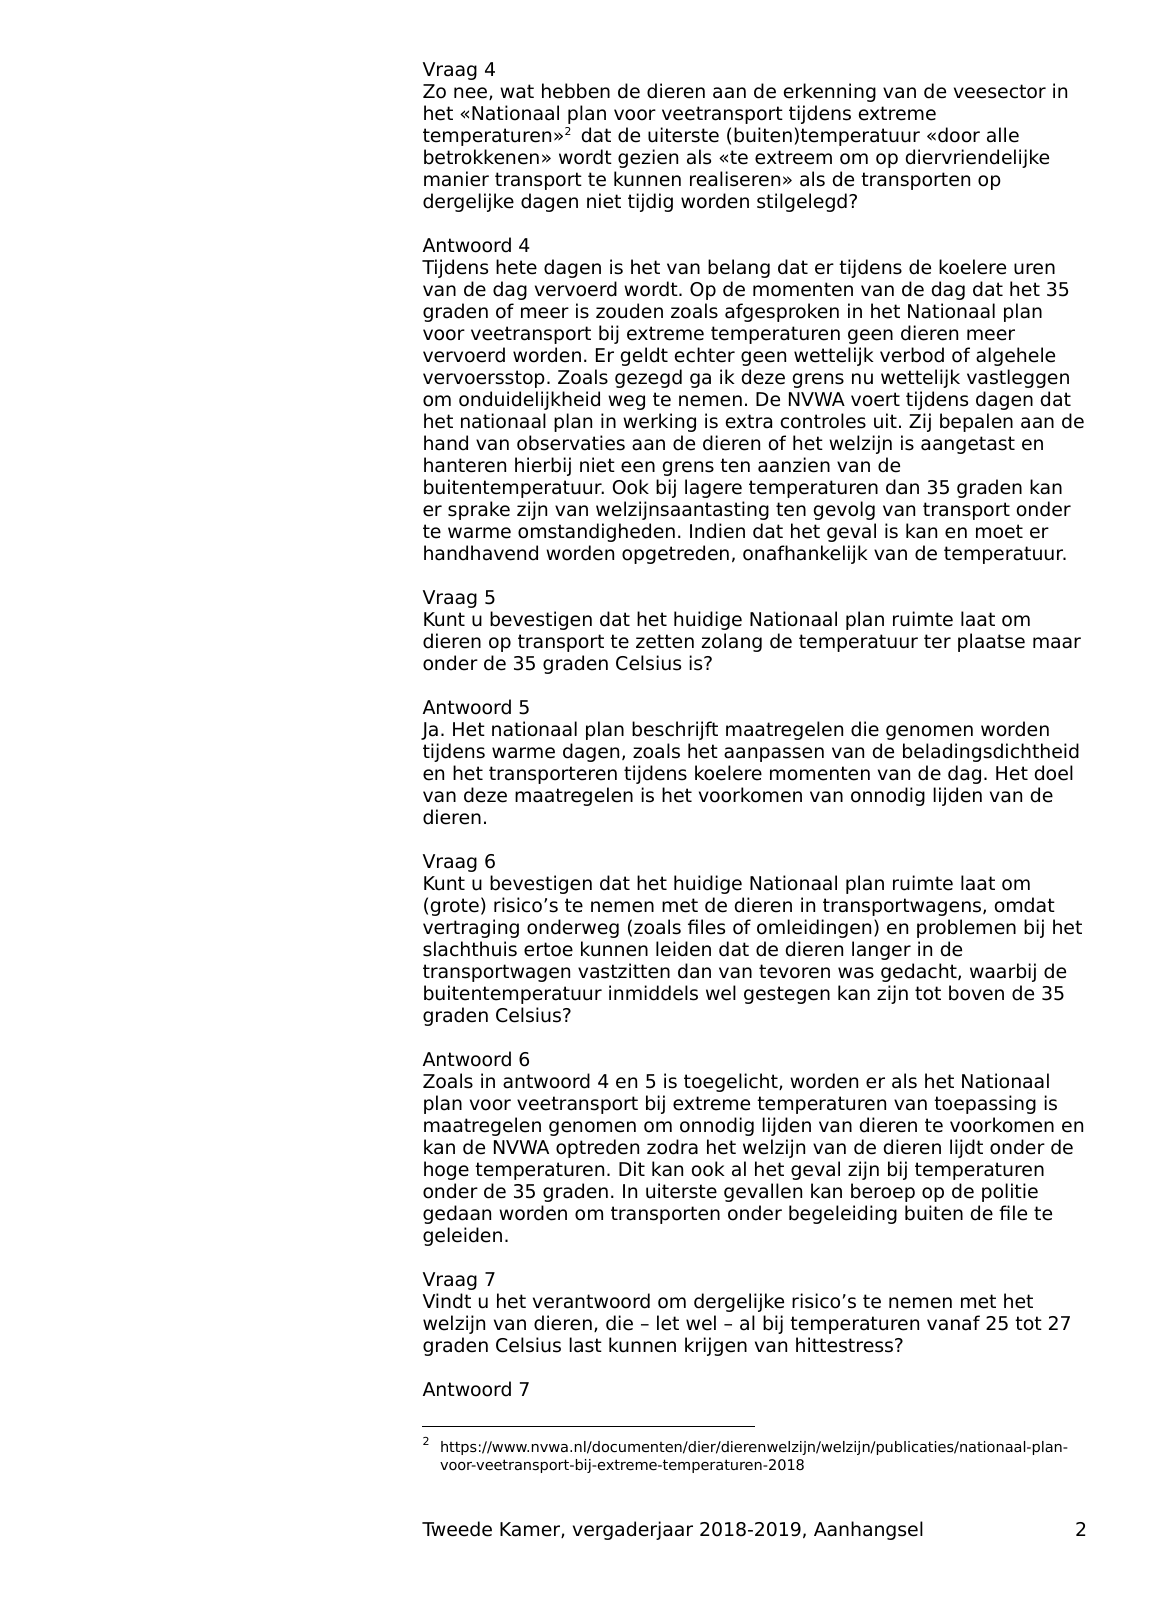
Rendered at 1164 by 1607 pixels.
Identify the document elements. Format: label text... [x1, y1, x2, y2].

text Vraag 7 [422, 1269, 1087, 1291]
text https://www.nvwa.nl/documenten/dier/dierenwelzijn/welzijn/publicaties/nationaal-plan-voor-veetransport-bij-extreme-temperaturen-2018 [422, 1435, 1087, 1474]
text Zo nee, wat hebben de dieren aan de erkenning van de veesector in het «Nationaal plan voor veetransport tijdens extreme temperaturen» dat de uiterste (buiten)temperatuur «door alle betrokkenen» wordt gezien als «te extreem om op diervriendelijke manier transport te kunnen realiseren» als de transporten op dergelijke dagen niet tijdig worden stilgelegd? [422, 81, 1087, 213]
text Kunt u bevestigen dat het huidige Nationaal plan ruimte laat om (grote) risico’s te nemen met de dieren in transportwagens, omdat vertraging onderweg (zoals files of omleidingen) en problemen bij het slachthuis ertoe kunnen leiden dat de dieren langer in de transportwagen vastzitten dan van tevoren was gedacht, waarbij de buitentemperatuur inmiddels wel gestegen kan zijn tot boven de 35 graden Celsius? [422, 873, 1087, 1027]
text Antwoord 4 [422, 235, 1087, 257]
text Antwoord 6 [422, 1049, 1087, 1071]
text Vraag 4 [422, 59, 1087, 81]
text Vindt u het verantwoord om dergelijke risico’s te nemen met het welzijn van dieren, die – let wel – al bij temperaturen vanaf 25 tot 27 graden Celsius last kunnen krijgen van hittestress? [422, 1291, 1087, 1357]
text Vraag 6 [422, 851, 1087, 873]
text Antwoord 5 [422, 697, 1087, 719]
text Kunt u bevestigen dat het huidige Nationaal plan ruimte laat om dieren op transport te zetten zolang de temperatuur ter plaatse maar onder de 35 graden Celsius is? [422, 609, 1087, 675]
text Vraag 5 [422, 587, 1087, 609]
text Zoals in antwoord 4 en 5 is toegelicht, worden er als het Nationaal plan voor veetransport bij extreme temperaturen van toepassing is maatregelen genomen om onnodig lijden van dieren te voorkomen en kan de NVWA optreden zodra het welzijn van de dieren lijdt onder de hoge temperaturen. Dit kan ook al het geval zijn bij temperaturen onder de 35 graden. In uiterste gevallen kan beroep op de politie gedaan worden om transporten onder begeleiding buiten de file te geleiden. [422, 1071, 1087, 1247]
text Tijdens hete dagen is het van belang dat er tijdens de koelere uren van de dag vervoerd wordt. Op de momenten van de dag dat het 35 graden of meer is zouden zoals afgesproken in het Nationaal plan voor veetransport bij extreme temperaturen geen dieren meer vervoerd worden. Er geldt echter geen wettelijk verbod of algehele vervoersstop. Zoals gezegd ga ik deze grens nu wettelijk vastleggen om onduidelijkheid weg te nemen. De NVWA voert tijdens dagen dat het nationaal plan in werking is extra controles uit. Zij bepalen aan de hand van observaties aan de dieren of het welzijn is aangetast en hanteren hierbij niet een grens ten aanzien van de buitentemperatuur. Ook bij lagere temperaturen dan 35 graden kan er sprake zijn van welzijnsaantasting ten gevolg van transport onder te warme omstandigheden. Indien dat het geval is kan en moet er handhavend worden opgetreden, onafhankelijk van de temperatuur. [422, 257, 1087, 565]
text Ja. Het nationaal plan beschrijft maatregelen die genomen worden tijdens warme dagen, zoals het aanpassen van de beladingsdichtheid en het transporteren tijdens koelere momenten van de dag. Het doel van deze maatregelen is het voorkomen van onnodig lijden van de dieren. [422, 719, 1087, 829]
text Antwoord 7 [422, 1379, 1087, 1401]
